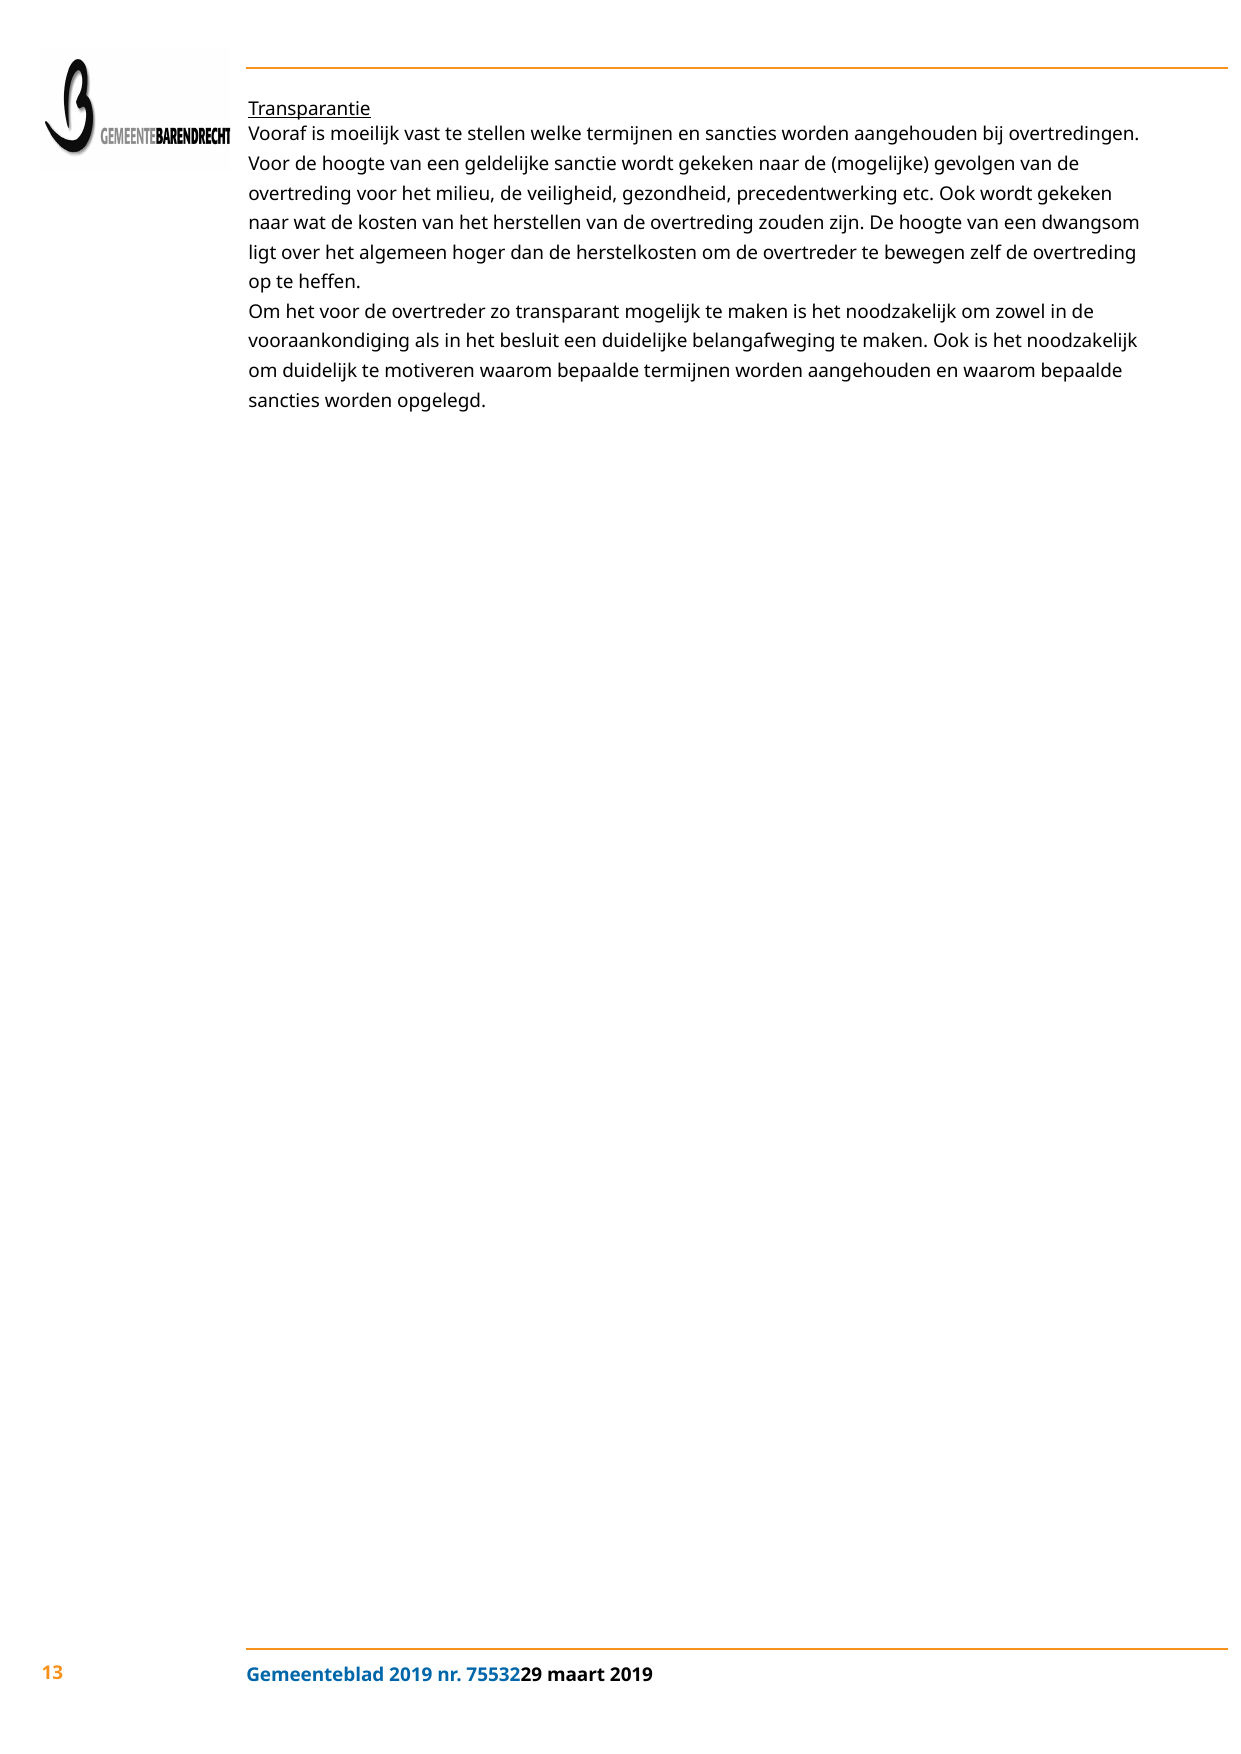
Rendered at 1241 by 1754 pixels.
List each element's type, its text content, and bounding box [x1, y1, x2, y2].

text Vooraf is moeilijk vast te stellen welke termijnen en sancties worden aangehouden bij overtredingen. Voor de hoogte van een geldelijke sanctie wordt gekeken naar de (mogelijke) gevolgen van de overtreding voor het milieu, de veiligheid, gezondheid, precedentwerking etc. Ook wordt gekeken naar wat de kosten van het herstellen van de overtreding zouden zijn. De hoogte van een dwangsom ligt over het algemeen hoger dan de herstelkosten om de overtreder te bewegen zelf de overtreding op te heffen. [248, 121, 1152, 294]
text Transparantie [248, 95, 1152, 121]
picture [41, 47, 231, 172]
text Om het voor de overtreder zo transparant mogelijk te maken is het noodzakelijk om zowel in de vooraankondiging als in het besluit een duidelijke belangafweging te maken. Ook is het noodzakelijk om duidelijk te motiveren waarom bepaalde termijnen worden aangehouden en waarom bepaalde sancties worden opgelegd. [248, 298, 1152, 412]
